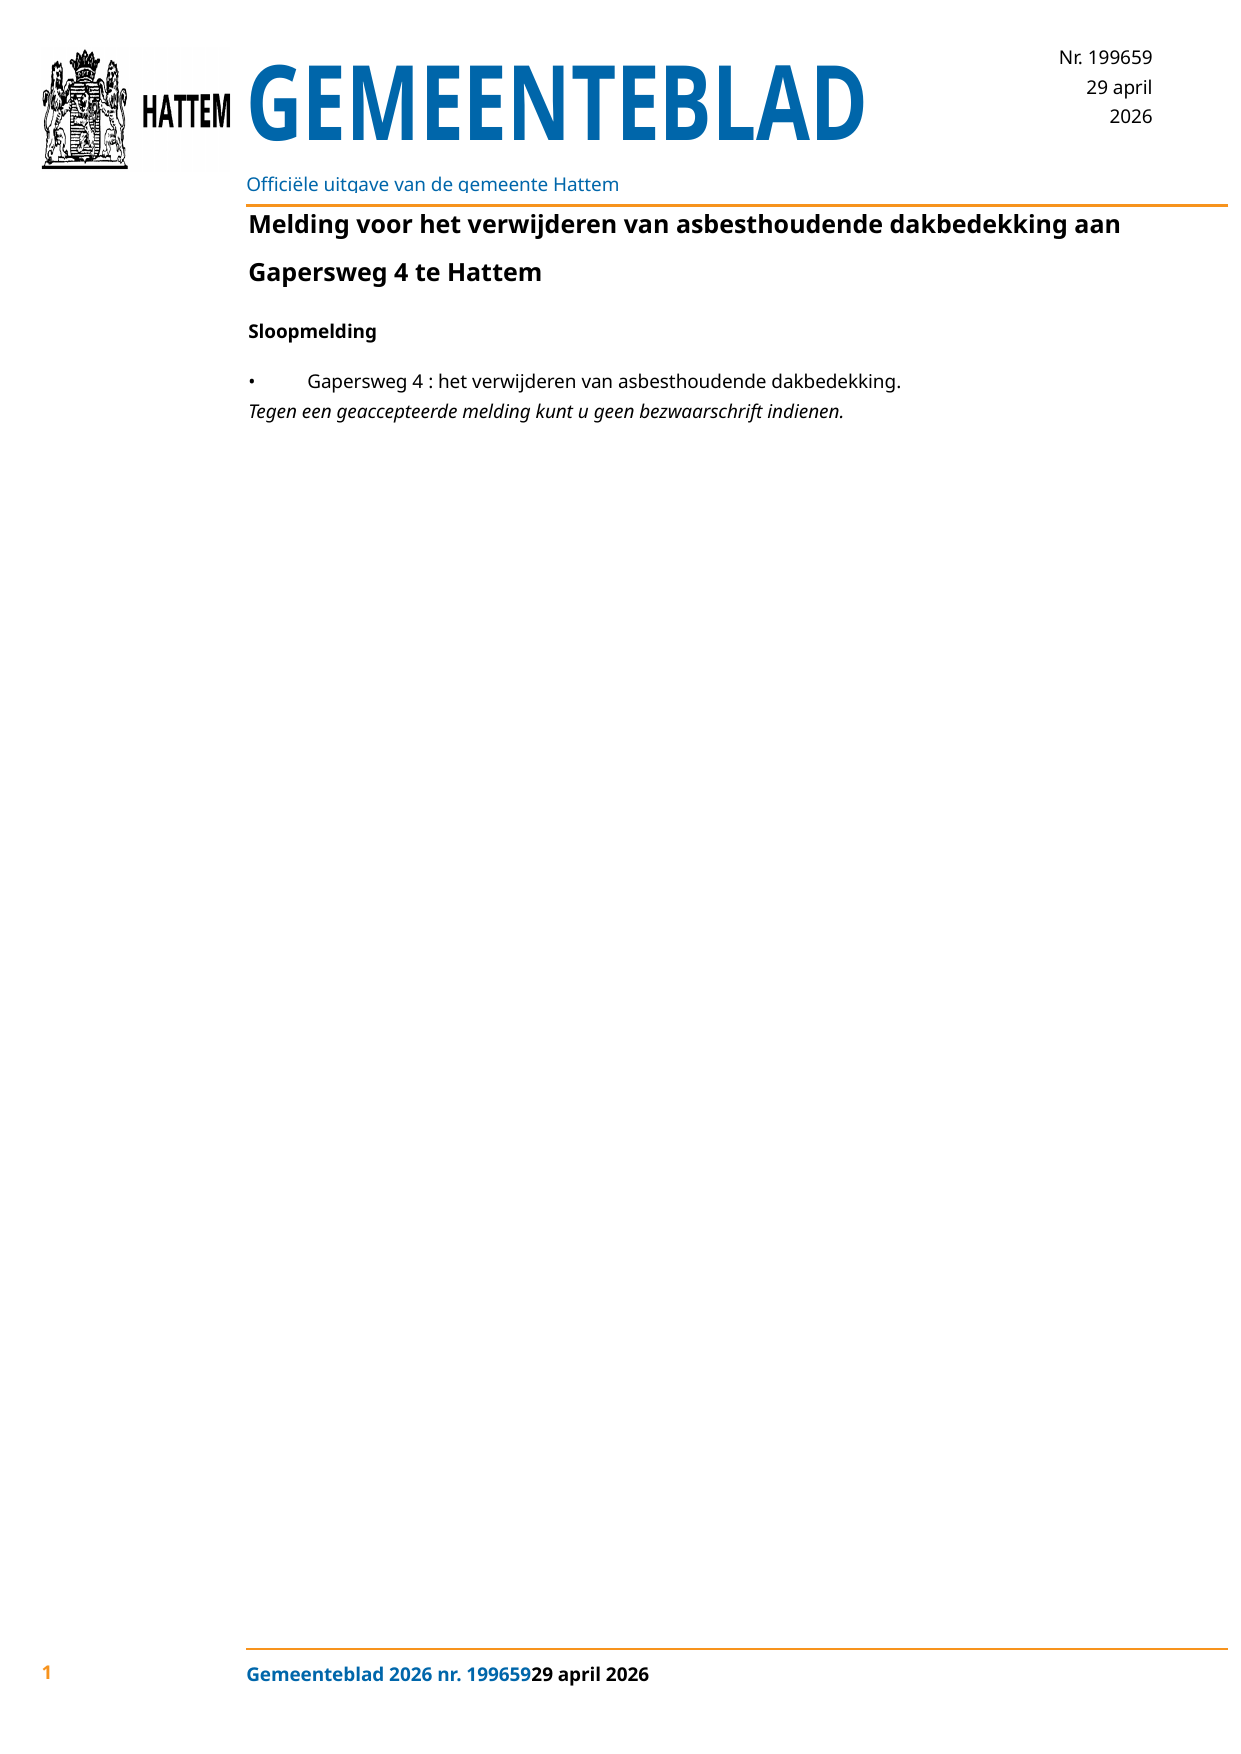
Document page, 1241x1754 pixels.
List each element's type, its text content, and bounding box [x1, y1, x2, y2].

list Gapersweg 4 : het verwijderen van asbesthoudende dakbedekking. [248, 368, 1152, 394]
picture [41, 47, 231, 172]
text Melding voor het verwijderen van asbesthoudende dakbedekking aan Gapersweg 4 te Hattem [248, 207, 1152, 288]
text Sloopmelding [248, 318, 1152, 344]
text Tegen een geaccepteerde melding kunt u geen bezwaarschrift indienen. [248, 398, 1152, 424]
